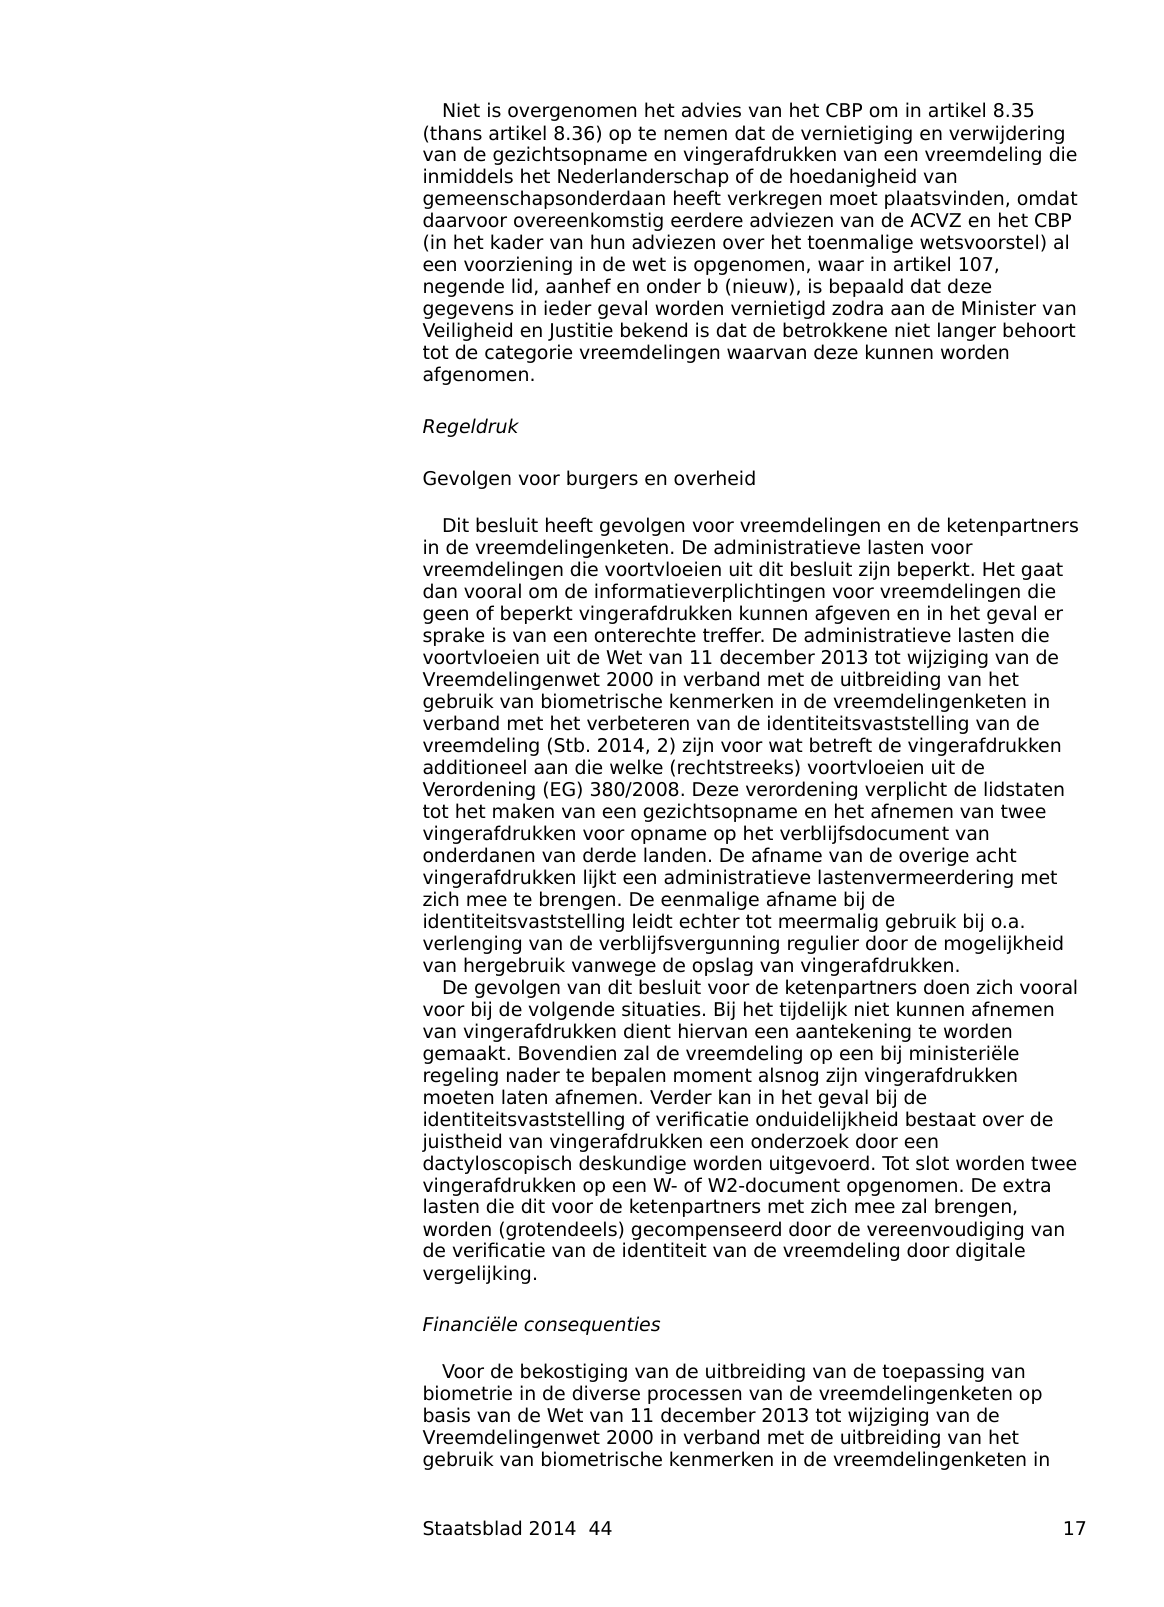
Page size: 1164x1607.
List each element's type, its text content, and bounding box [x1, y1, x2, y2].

subtitle Regeldruk [422, 416, 1087, 438]
text Niet is overgenomen het advies van het CBP om in artikel 8.35 (thans artikel 8.36) op te nemen dat de vernietiging en verwijdering van de gezichtsopname en vingerafdrukken van een vreemdeling die inmiddels het Nederlanderschap of de hoedanigheid van gemeenschapsonderdaan heeft verkregen moet plaatsvinden, omdat daarvoor overeenkomstig eerdere adviezen van de ACVZ en het CBP (in het kader van hun adviezen over het toenmalige wetsvoorstel) al een voorziening in de wet is opgenomen, waar in artikel 107, negende lid, aanhef en onder b (nieuw), is bepaald dat deze gegevens in ieder geval worden vernietigd zodra aan de Minister van Veiligheid en Justitie bekend is dat de betrokkene niet langer behoort tot de categorie vreemdelingen waarvan deze kunnen worden afgenomen. [422, 100, 1087, 386]
subtitle Financiële consequenties [422, 1314, 1087, 1336]
subtitle Gevolgen voor burgers en overheid [422, 468, 1087, 490]
text De gevolgen van dit besluit voor de ketenpartners doen zich vooral voor bij de volgende situaties. Bij het tijdelijk niet kunnen afnemen van vingerafdrukken dient hiervan een aantekening te worden gemaakt. Bovendien zal de vreemdeling op een bij ministeriële regeling nader te bepalen moment alsnog zijn vingerafdrukken moeten laten afnemen. Verder kan in het geval bij de identiteitsvaststelling of verificatie onduidelijkheid bestaat over de juistheid van vingerafdrukken een onderzoek door een dactyloscopisch deskundige worden uitgevoerd. Tot slot worden twee vingerafdrukken op een W- of W2-document opgenomen. De extra lasten die dit voor de ketenpartners met zich mee zal brengen, worden (grotendeels) gecompenseerd door de vereenvoudiging van de verificatie van de identiteit van de vreemdeling door digitale vergelijking. [422, 977, 1087, 1284]
text Dit besluit heeft gevolgen voor vreemdelingen en de ketenpartners in de vreemdelingenketen. De administratieve lasten voor vreemdelingen die voortvloeien uit dit besluit zijn beperkt. Het gaat dan vooral om de informatieverplichtingen voor vreemdelingen die geen of beperkt vingerafdrukken kunnen afgeven en in het geval er sprake is van een onterechte treffer. De administratieve lasten die voortvloeien uit de Wet van 11 december 2013 tot wijziging van de Vreemdelingenwet 2000 in verband met de uitbreiding van het gebruik van biometrische kenmerken in de vreemdelingenketen in verband met het verbeteren van de identiteitsvaststelling van de vreemdeling (Stb. 2014, 2) zijn voor wat betreft de vingerafdrukken additioneel aan die welke (rechtstreeks) voortvloeien uit de Verordening (EG) 380/2008. Deze verordening verplicht de lidstaten tot het maken van een gezichtsopname en het afnemen van twee vingerafdrukken voor opname op het verblijfsdocument van onderdanen van derde landen. De afname van de overige acht vingerafdrukken lijkt een administratieve lastenvermeerdering met zich mee te brengen. De eenmalige afname bij de identiteitsvaststelling leidt echter tot meermalig gebruik bij o.a. verlenging van de verblijfsvergunning regulier door de mogelijkheid van hergebruik vanwege de opslag van vingerafdrukken. [422, 515, 1087, 977]
text Voor de bekostiging van de uitbreiding van de toepassing van biometrie in de diverse processen van de vreemdelingenketen op basis van de Wet van 11 december 2013 tot wijziging van de Vreemdelingenwet 2000 in verband met de uitbreiding van het gebruik van biometrische kenmerken in de vreemdelingenketen in [422, 1361, 1087, 1471]
